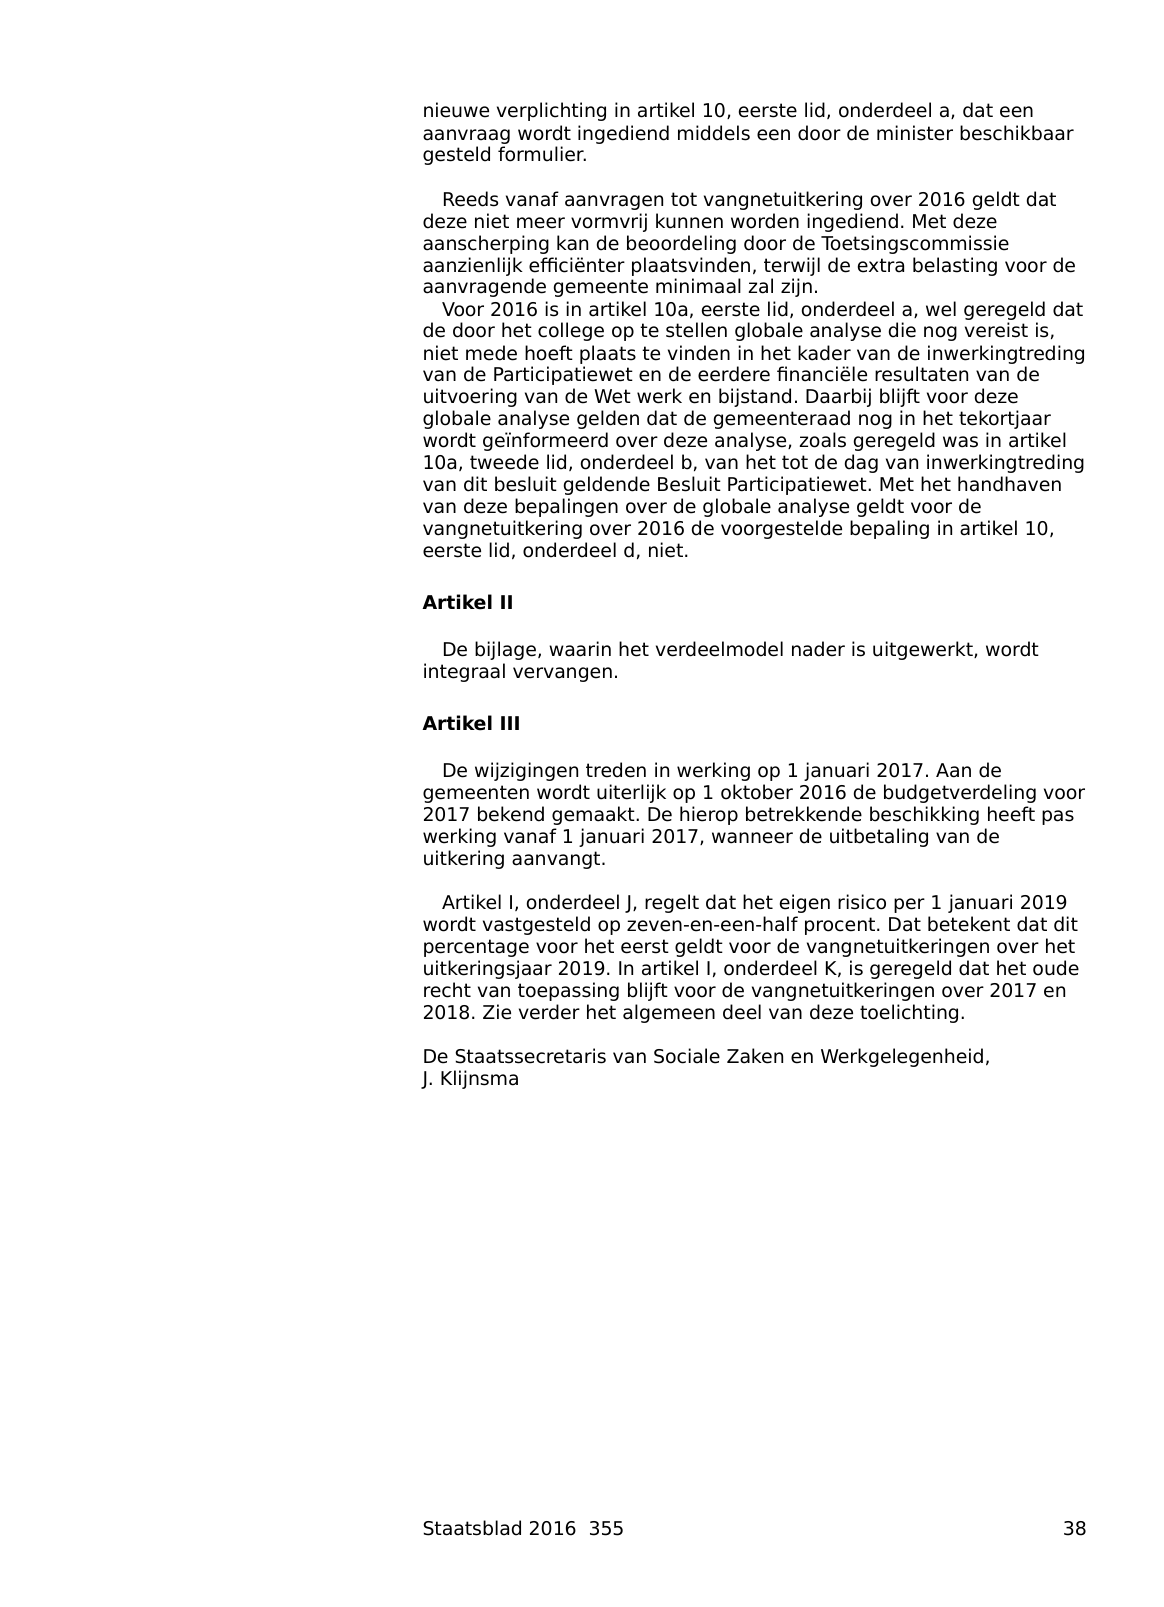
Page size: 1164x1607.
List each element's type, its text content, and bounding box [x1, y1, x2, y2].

subtitle Artikel III [422, 713, 1087, 735]
text De Staatssecretaris van Sociale Zaken en Werkgelegenheid, J. Klijnsma [422, 1046, 1087, 1090]
text Voor 2016 is in artikel 10a, eerste lid, onderdeel a, wel geregeld dat de door het college op te stellen globale analyse die nog vereist is, niet mede hoeft plaats te vinden in het kader van de inwerkingtreding van de Participatiewet en de eerdere financiële resultaten van de uitvoering van de Wet werk en bijstand. Daarbij blijft voor deze globale analyse gelden dat de gemeenteraad nog in het tekortjaar wordt geïnformeerd over deze analyse, zoals geregeld was in artikel 10a, tweede lid, onderdeel b, van het tot de dag van inwerkingtreding van dit besluit geldende Besluit Participatiewet. Met het handhaven van deze bepalingen over de globale analyse geldt voor de vangnetuitkering over 2016 de voorgestelde bepaling in artikel 10, eerste lid, onderdeel d, niet. [422, 298, 1087, 562]
text Reeds vanaf aanvragen tot vangnetuitkering over 2016 geldt dat deze niet meer vormvrij kunnen worden ingediend. Met deze aanscherping kan de beoordeling door de Toetsingscommissie aanzienlijk efficiënter plaatsvinden, terwijl de extra belasting voor de aanvragende gemeente minimaal zal zijn. [422, 188, 1087, 298]
text nieuwe verplichting in artikel 10, eerste lid, onderdeel a, dat een aanvraag wordt ingediend middels een door de minister beschikbaar gesteld formulier. [422, 100, 1087, 166]
text De wijzigingen treden in werking op 1 januari 2017. Aan de gemeenten wordt uiterlijk op 1 oktober 2016 de budgetverdeling voor 2017 bekend gemaakt. De hierop betrekkende beschikking heeft pas werking vanaf 1 januari 2017, wanneer de uitbetaling van de uitkering aanvangt. [422, 760, 1087, 870]
subtitle Artikel II [422, 592, 1087, 614]
text Artikel I, onderdeel J, regelt dat het eigen risico per 1 januari 2019 wordt vastgesteld op zeven-en-een-half procent. Dat betekent dat dit percentage voor het eerst geldt voor de vangnetuitkeringen over het uitkeringsjaar 2019. In artikel I, onderdeel K, is geregeld dat het oude recht van toepassing blijft voor de vangnetuitkeringen over 2017 en 2018. Zie verder het algemeen deel van deze toelichting. [422, 892, 1087, 1024]
text De bijlage, waarin het verdeelmodel nader is uitgewerkt, wordt integraal vervangen. [422, 639, 1087, 683]
